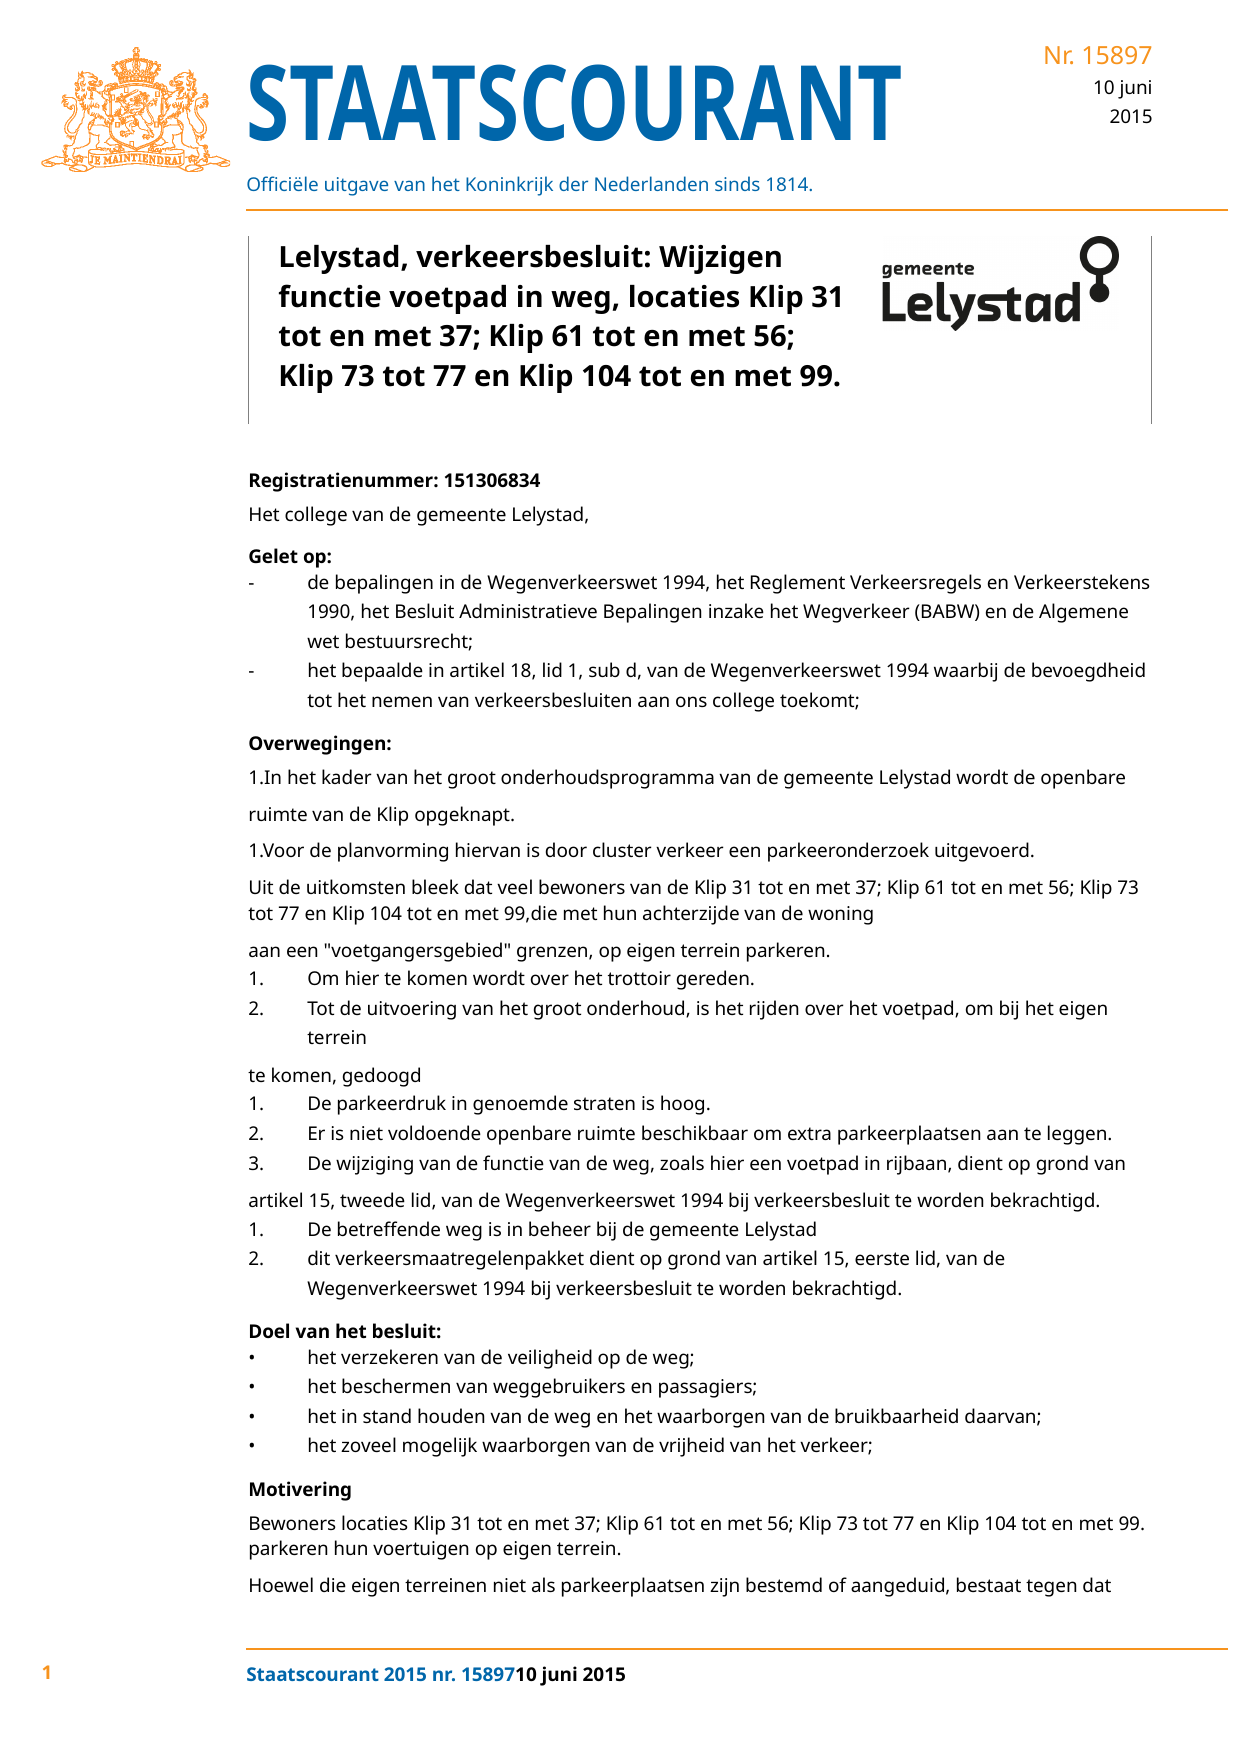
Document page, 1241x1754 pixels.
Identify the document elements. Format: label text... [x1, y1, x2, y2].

text ruimte van de Klip opgeknapt. [248, 801, 1152, 827]
text aan een "voetgangersgebied" grenzen, op eigen terrein parkeren. [248, 937, 1152, 962]
picture [882, 236, 1119, 331]
list Er is niet voldoende openbare ruimte beschikbaar om extra parkeerplaatsen aan te leggen. [248, 1120, 1152, 1146]
text Bewoners locaties Klip 31 tot en met 37; Klip 61 tot en met 56; Klip 73 tot 77 en Klip 104 tot en met 99. parkeren hun voertuigen op eigen terrein. [248, 1510, 1152, 1561]
list het bepaalde in artikel 18, lid 1, sub d, van de Wegenverkeerswet 1994 waarbij de bevoegdheid tot het nemen van verkeersbesluiten aan ons college toekomt; [248, 658, 1152, 713]
text Registratienummer: 151306834 [248, 467, 1152, 493]
list het in stand houden van de weg en het waarborgen van de bruikbaarheid daarvan; [248, 1403, 1152, 1429]
table_header Lelystad, verkeersbesluit: Wijzigen functie voetpad in weg, locaties Klip 31 tot en met 37; Klip 61 tot en met 56; Klip 73 tot 77 en Klip 104 tot en met 99. [249, 236, 850, 424]
list De parkeerdruk in genoemde straten is hoog. [248, 1091, 1152, 1116]
list de bepalingen in de Wegenverkeerswet 1994, het Reglement Verkeersregels en Verkeerstekens 1990, het Besluit Administratieve Bepalingen inzake het Wegverkeer (BABW) en de Algemene wet bestuursrecht; [248, 569, 1152, 654]
text Het college van de gemeente Lelystad, [248, 501, 1152, 527]
text Overwegingen: [248, 730, 1152, 756]
list het beschermen van weggebruikers en passagiers; [248, 1373, 1152, 1399]
text Gelet op: [248, 543, 1152, 569]
text Motivering [248, 1476, 1152, 1502]
list dit verkeersmaatregelenpakket dient op grond van artikel 15, eerste lid, van de Wegenverkeerswet 1994 bij verkeersbesluit te worden bekrachtigd. [248, 1246, 1152, 1301]
list Om hier te komen wordt over het trottoir gereden. [248, 965, 1152, 991]
list De betreffende weg is in beheer bij de gemeente Lelystad [248, 1216, 1152, 1242]
list Tot de uitvoering van het groot onderhoud, is het rijden over het voetpad, om bij het eigen terrein [248, 995, 1152, 1050]
list het zoveel mogelijk waarborgen van de vrijheid van het verkeer; [248, 1433, 1152, 1458]
text te komen, gedoogd [248, 1062, 1152, 1088]
text 1.In het kader van het groot onderhoudsprogramma van de gemeente Lelystad wordt de openbare [248, 764, 1152, 790]
table_header [850, 236, 1151, 424]
picture [41, 47, 231, 172]
list het verzekeren van de veiligheid op de weg; [248, 1344, 1152, 1370]
text Uit de uitkomsten bleek dat veel bewoners van de Klip 31 tot en met 37; Klip 61 tot en met 56; Klip 73 tot 77 en Klip 104 tot en met 99,die met hun achterzijde van de woning [248, 874, 1152, 926]
text Hoewel die eigen terreinen niet als parkeerplaatsen zijn bestemd of aangeduid, bestaat tegen dat [248, 1572, 1152, 1598]
text artikel 15, tweede lid, van de Wegenverkeerswet 1994 bij verkeersbesluit te worden bekrachtigd. [248, 1188, 1152, 1213]
list De wijziging van de functie van de weg, zoals hier een voetpad in rijbaan, dient op grond van [248, 1150, 1152, 1175]
text Doel van het besluit: [248, 1318, 1152, 1344]
text 1.Voor de planvorming hiervan is door cluster verkeer een parkeeronderzoek uitgevoerd. [248, 838, 1152, 863]
